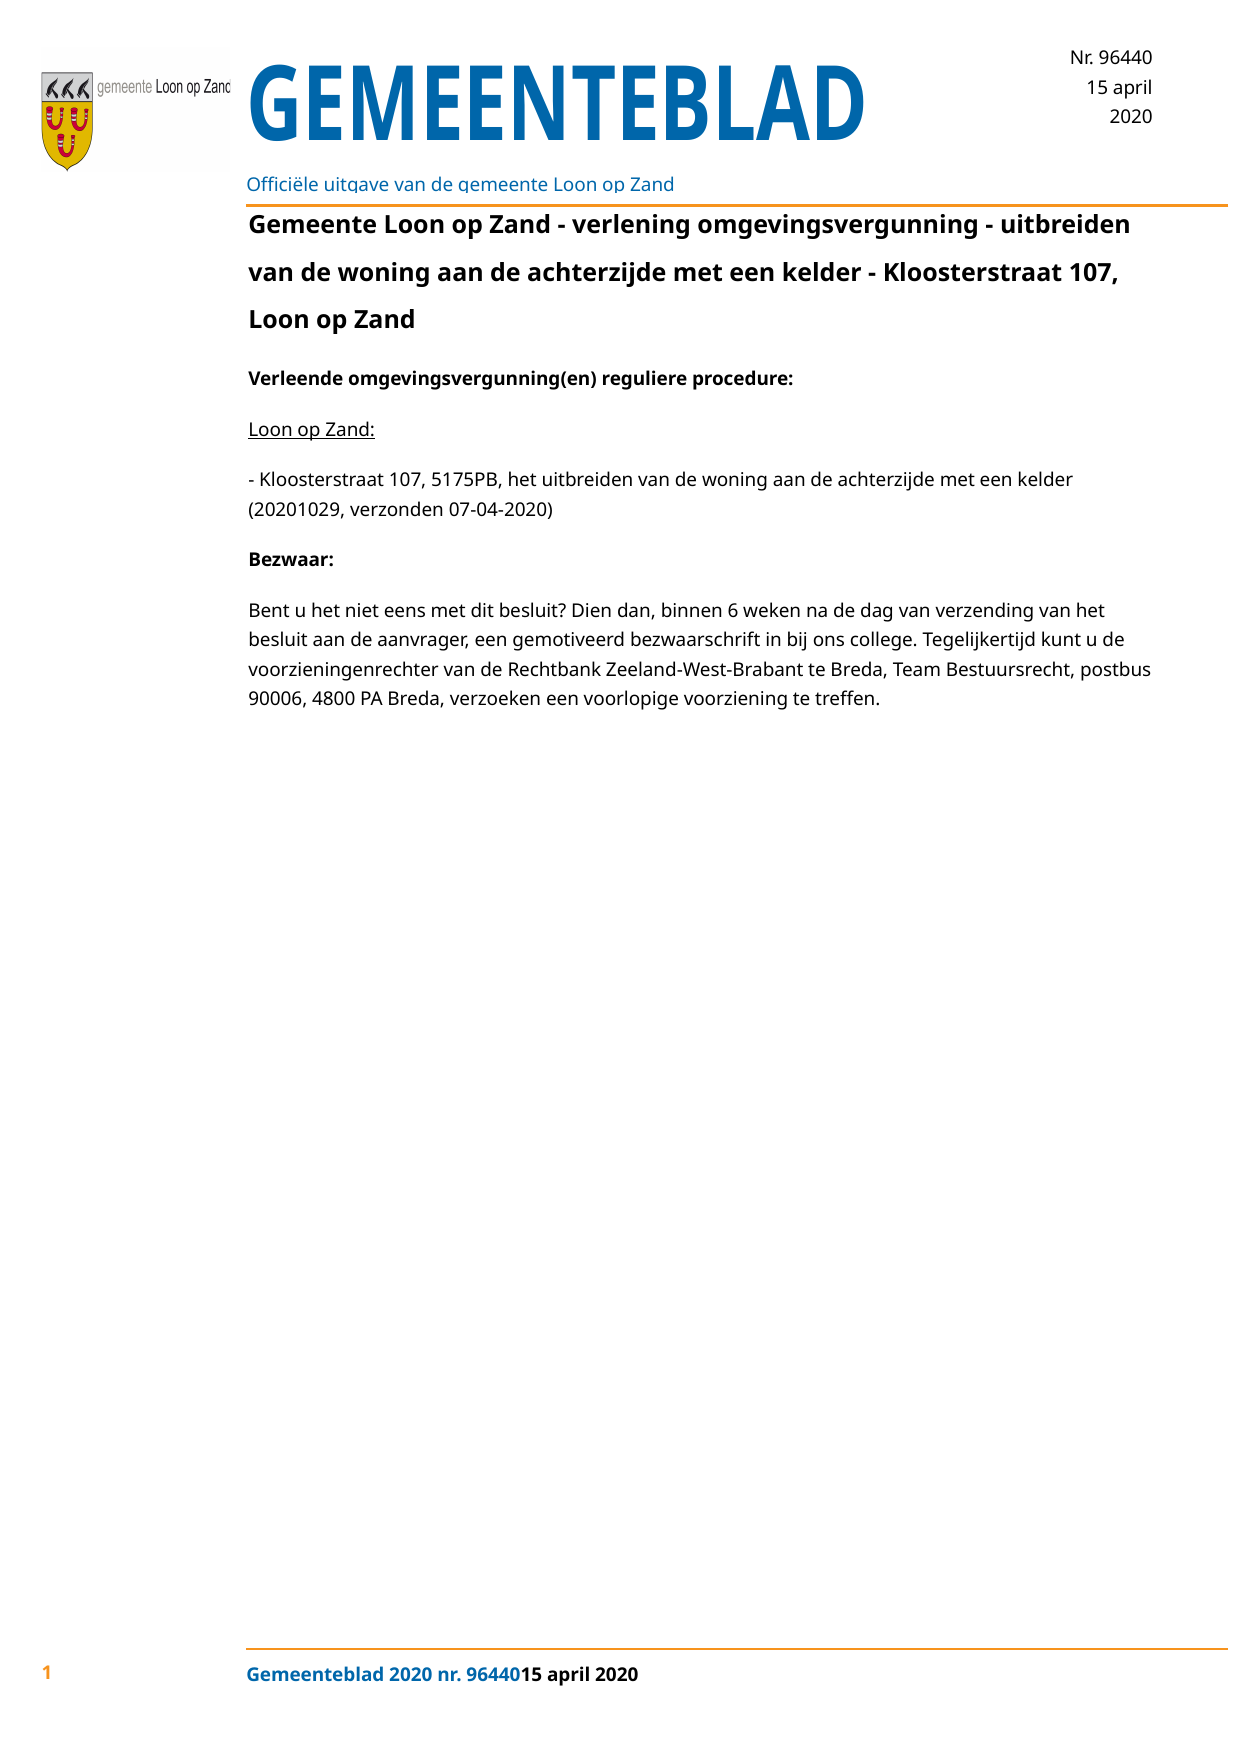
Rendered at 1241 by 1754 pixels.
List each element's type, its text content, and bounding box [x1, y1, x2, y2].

text Gemeente Loon op Zand - verlening omgevingsvergunning - uitbreiden van de woning aan de achterzijde met een kelder - Kloosterstraat 107, Loon op Zand [248, 207, 1152, 336]
text Verleende omgevingsvergunning(en) reguliere procedure: [248, 366, 1152, 391]
text Bent u het niet eens met dit besluit? Dien dan, binnen 6 weken na de dag van verzending van het besluit aan de aanvrager, een gemotiveerd bezwaarschrift in bij ons college. Tegelijkertijd kunt u de voorzieningenrechter van de Rechtbank Zeeland-West-Brabant te Breda, Team Bestuursrecht, postbus 90006, 4800 PA Breda, verzoeken een voorlopige voorziening te treffen. [248, 597, 1152, 711]
text Loon op Zand: [248, 416, 1152, 442]
text - Kloosterstraat 107, 5175PB, het uitbreiden van de woning aan de achterzijde met een kelder (20201029, verzonden 07-04-2020) [248, 466, 1152, 522]
text Bezwaar: [248, 546, 1152, 572]
picture [41, 47, 231, 172]
